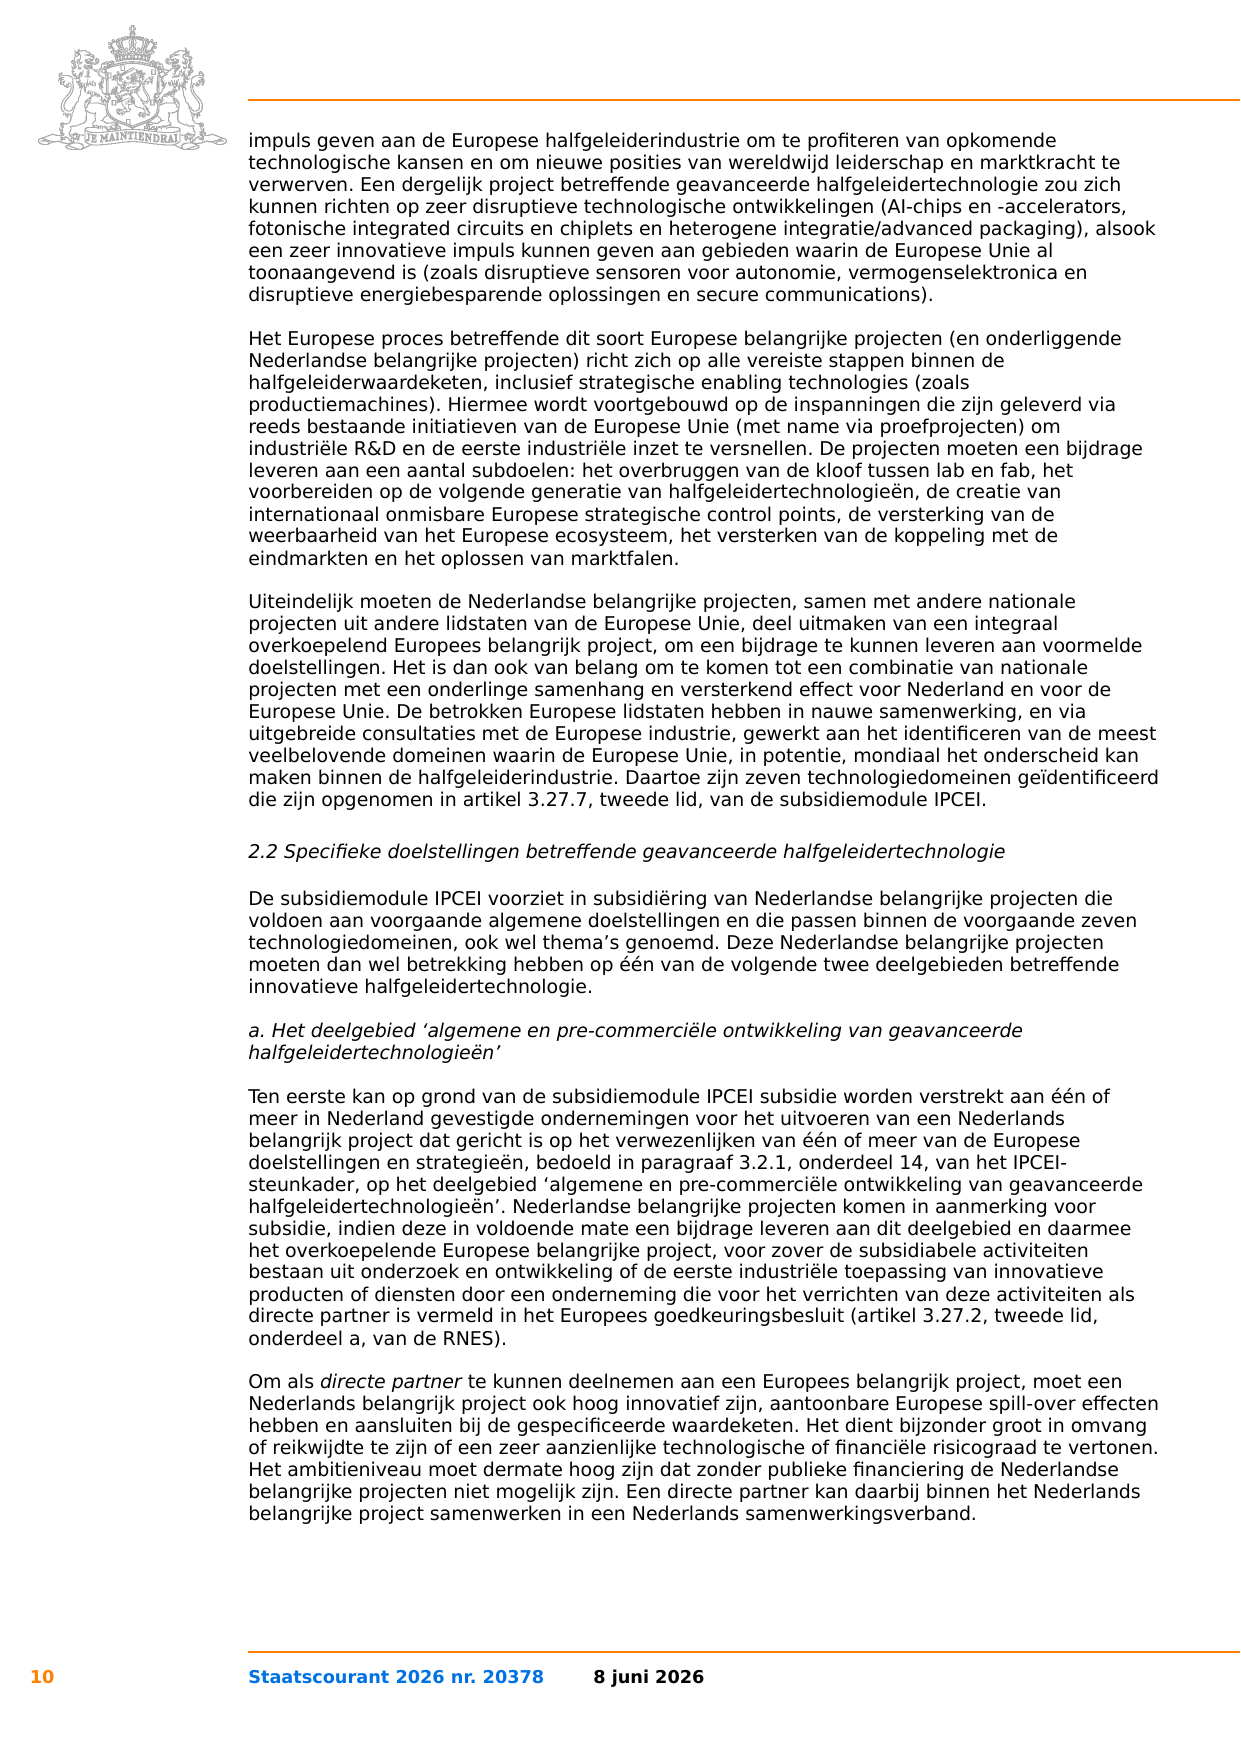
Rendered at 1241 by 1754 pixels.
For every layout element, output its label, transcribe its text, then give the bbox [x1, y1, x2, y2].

text Om als directe partner te kunnen deelnemen aan een Europees belangrijk project, moet een Nederlands belangrijk project ook hoog innovatief zijn, aantoonbare Europese spill-over effecten hebben en aansluiten bij de gespecificeerde waardeketen. Het dient bijzonder groot in omvang of reikwijdte te zijn of een zeer aanzienlijke technologische of financiële risicograad te vertonen. Het ambitieniveau moet dermate hoog zijn dat zonder publieke financiering de Nederlandse belangrijke projecten niet mogelijk zijn. Een directe partner kan daarbij binnen het Nederlands belangrijke project samenwerken in een Nederlands samenwerkingsverband. [248, 1371, 1163, 1525]
subtitle 2.2 Specifieke doelstellingen betreffende geavanceerde halfgeleidertechnologie [248, 841, 1163, 863]
subtitle a. Het deelgebied ‘algemene en pre-commerciële ontwikkeling van geavanceerde halfgeleidertechnologieën’ [248, 1020, 1163, 1064]
text Uiteindelijk moeten de Nederlandse belangrijke projecten, samen met andere nationale projecten uit andere lidstaten van de Europese Unie, deel uitmaken van een integraal overkoepelend Europees belangrijk project, om een bijdrage te kunnen leveren aan voormelde doelstellingen. Het is dan ook van belang om te komen tot een combinatie van nationale projecten met een onderlinge samenhang en versterkend effect voor Nederland en voor de Europese Unie. De betrokken Europese lidstaten hebben in nauwe samenwerking, en via uitgebreide consultaties met de Europese industrie, gewerkt aan het identificeren van de meest veelbelovende domeinen waarin de Europese Unie, in potentie, mondiaal het onderscheid kan maken binnen de halfgeleiderindustrie. Daartoe zijn zeven technologiedomeinen geïdentificeerd die zijn opgenomen in artikel 3.27.7, tweede lid, van de subsidiemodule IPCEI. [248, 591, 1163, 811]
picture [38, 25, 227, 150]
text Het Europese proces betreffende dit soort Europese belangrijke projecten (en onderliggende Nederlandse belangrijke projecten) richt zich op alle vereiste stappen binnen de halfgeleiderwaardeketen, inclusief strategische enabling technologies (zoals productiemachines). Hiermee wordt voortgebouwd op de inspanningen die zijn geleverd via reeds bestaande initiatieven van de Europese Unie (met name via proefprojecten) om industriële R&D en de eerste industriële inzet te versnellen. De projecten moeten een bijdrage leveren aan een aantal subdoelen: het overbruggen van de kloof tussen lab en fab, het voorbereiden op de volgende generatie van halfgeleidertechnologieën, de creatie van internationaal onmisbare Europese strategische control points, de versterking van de weerbaarheid van het Europese ecosysteem, het versterken van de koppeling met de eindmarkten en het oplossen van marktfalen. [248, 328, 1163, 569]
text impuls geven aan de Europese halfgeleiderindustrie om te profiteren van opkomende technologische kansen en om nieuwe posities van wereldwijd leiderschap en marktkracht te verwerven. Een dergelijk project betreffende geavanceerde halfgeleidertechnologie zou zich kunnen richten op zeer disruptieve technologische ontwikkelingen (AI-chips en -accelerators, fotonische integrated circuits en chiplets en heterogene integratie/advanced packaging), alsook een zeer innovatieve impuls kunnen geven aan gebieden waarin de Europese Unie al toonaangevend is (zoals disruptieve sensoren voor autonomie, vermogenselektronica en disruptieve energiebesparende oplossingen en secure communications). [248, 130, 1163, 306]
text De subsidiemodule IPCEI voorziet in subsidiëring van Nederlandse belangrijke projecten die voldoen aan voorgaande algemene doelstellingen en die passen binnen de voorgaande zeven technologiedomeinen, ook wel thema’s genoemd. Deze Nederlandse belangrijke projecten moeten dan wel betrekking hebben op één van de volgende twee deelgebieden betreffende innovatieve halfgeleidertechnologie. [248, 888, 1163, 998]
text Ten eerste kan op grond van de subsidiemodule IPCEI subsidie worden verstrekt aan één of meer in Nederland gevestigde ondernemingen voor het uitvoeren van een Nederlands belangrijk project dat gericht is op het verwezenlijken van één of meer van de Europese doelstellingen en strategieën, bedoeld in paragraaf 3.2.1, onderdeel 14, van het IPCEI-steunkader, op het deelgebied ‘algemene en pre-commerciële ontwikkeling van geavanceerde halfgeleidertechnologieën’. Nederlandse belangrijke projecten komen in aanmerking voor subsidie, indien deze in voldoende mate een bijdrage leveren aan dit deelgebied en daarmee het overkoepelende Europese belangrijke project, voor zover de subsidiabele activiteiten bestaan uit onderzoek en ontwikkeling of de eerste industriële toepassing van innovatieve producten of diensten door een onderneming die voor het verrichten van deze activiteiten als directe partner is vermeld in het Europees goedkeuringsbesluit (artikel 3.27.2, tweede lid, onderdeel a, van de RNES). [248, 1086, 1163, 1349]
